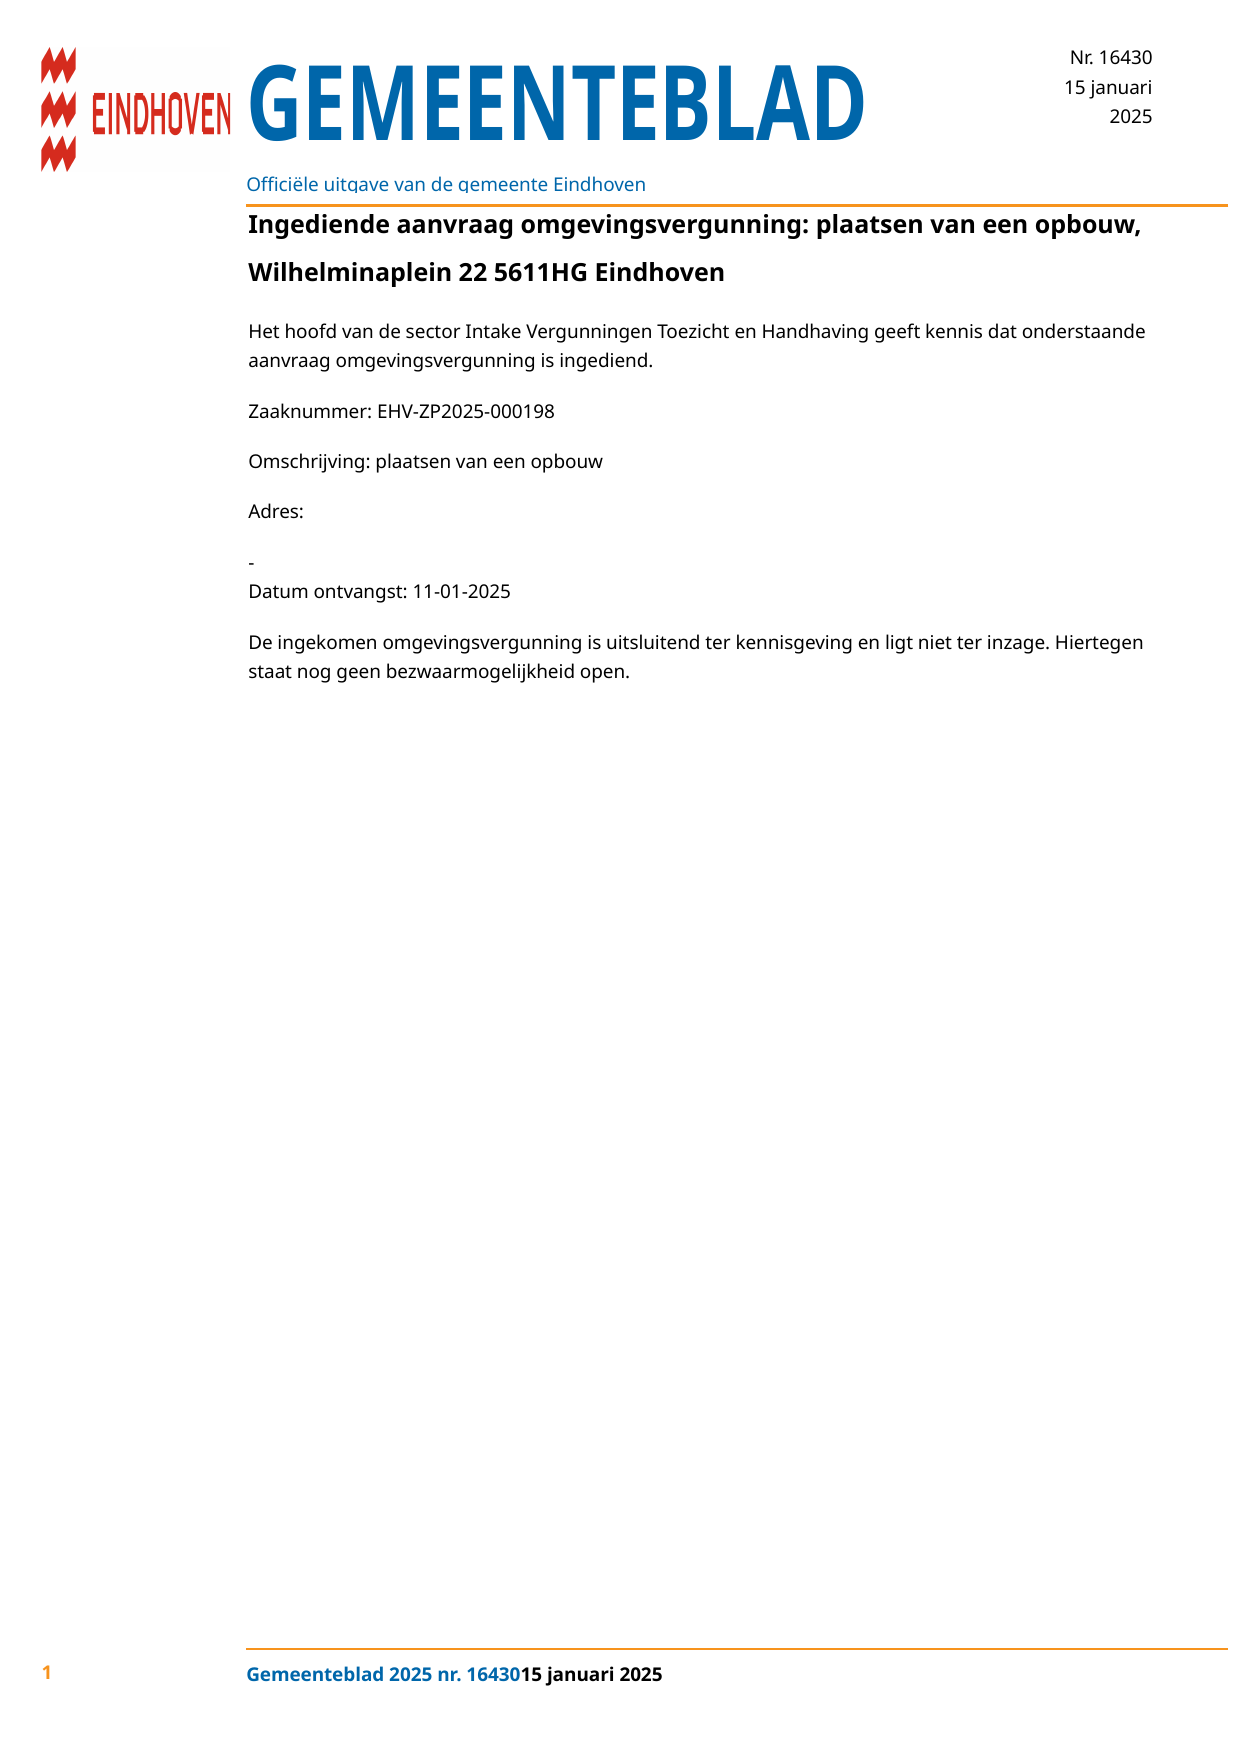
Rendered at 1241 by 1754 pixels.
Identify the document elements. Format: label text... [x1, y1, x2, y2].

text Ingediende aanvraag omgevingsvergunning: plaatsen van een opbouw, Wilhelminaplein 22 5611HG Eindhoven [248, 207, 1152, 288]
picture [41, 47, 231, 172]
text Omschrijving: plaatsen van een opbouw [248, 448, 1152, 474]
text Zaaknummer: EHV-ZP2025-000198 [248, 398, 1152, 424]
text De ingekomen omgevingsvergunning is uitsluitend ter kennisgeving en ligt niet ter inzage. Hiertegen staat nog geen bezwaarmogelijkheid open. [248, 629, 1152, 684]
text Adres: [248, 499, 1152, 524]
text Het hoofd van de sector Intake Vergunningen Toezicht en Handhaving geeft kennis dat onderstaande aanvraag omgevingsvergunning is ingediend. [248, 318, 1152, 373]
text Datum ontvangst: 11-01-2025 [248, 579, 1152, 604]
